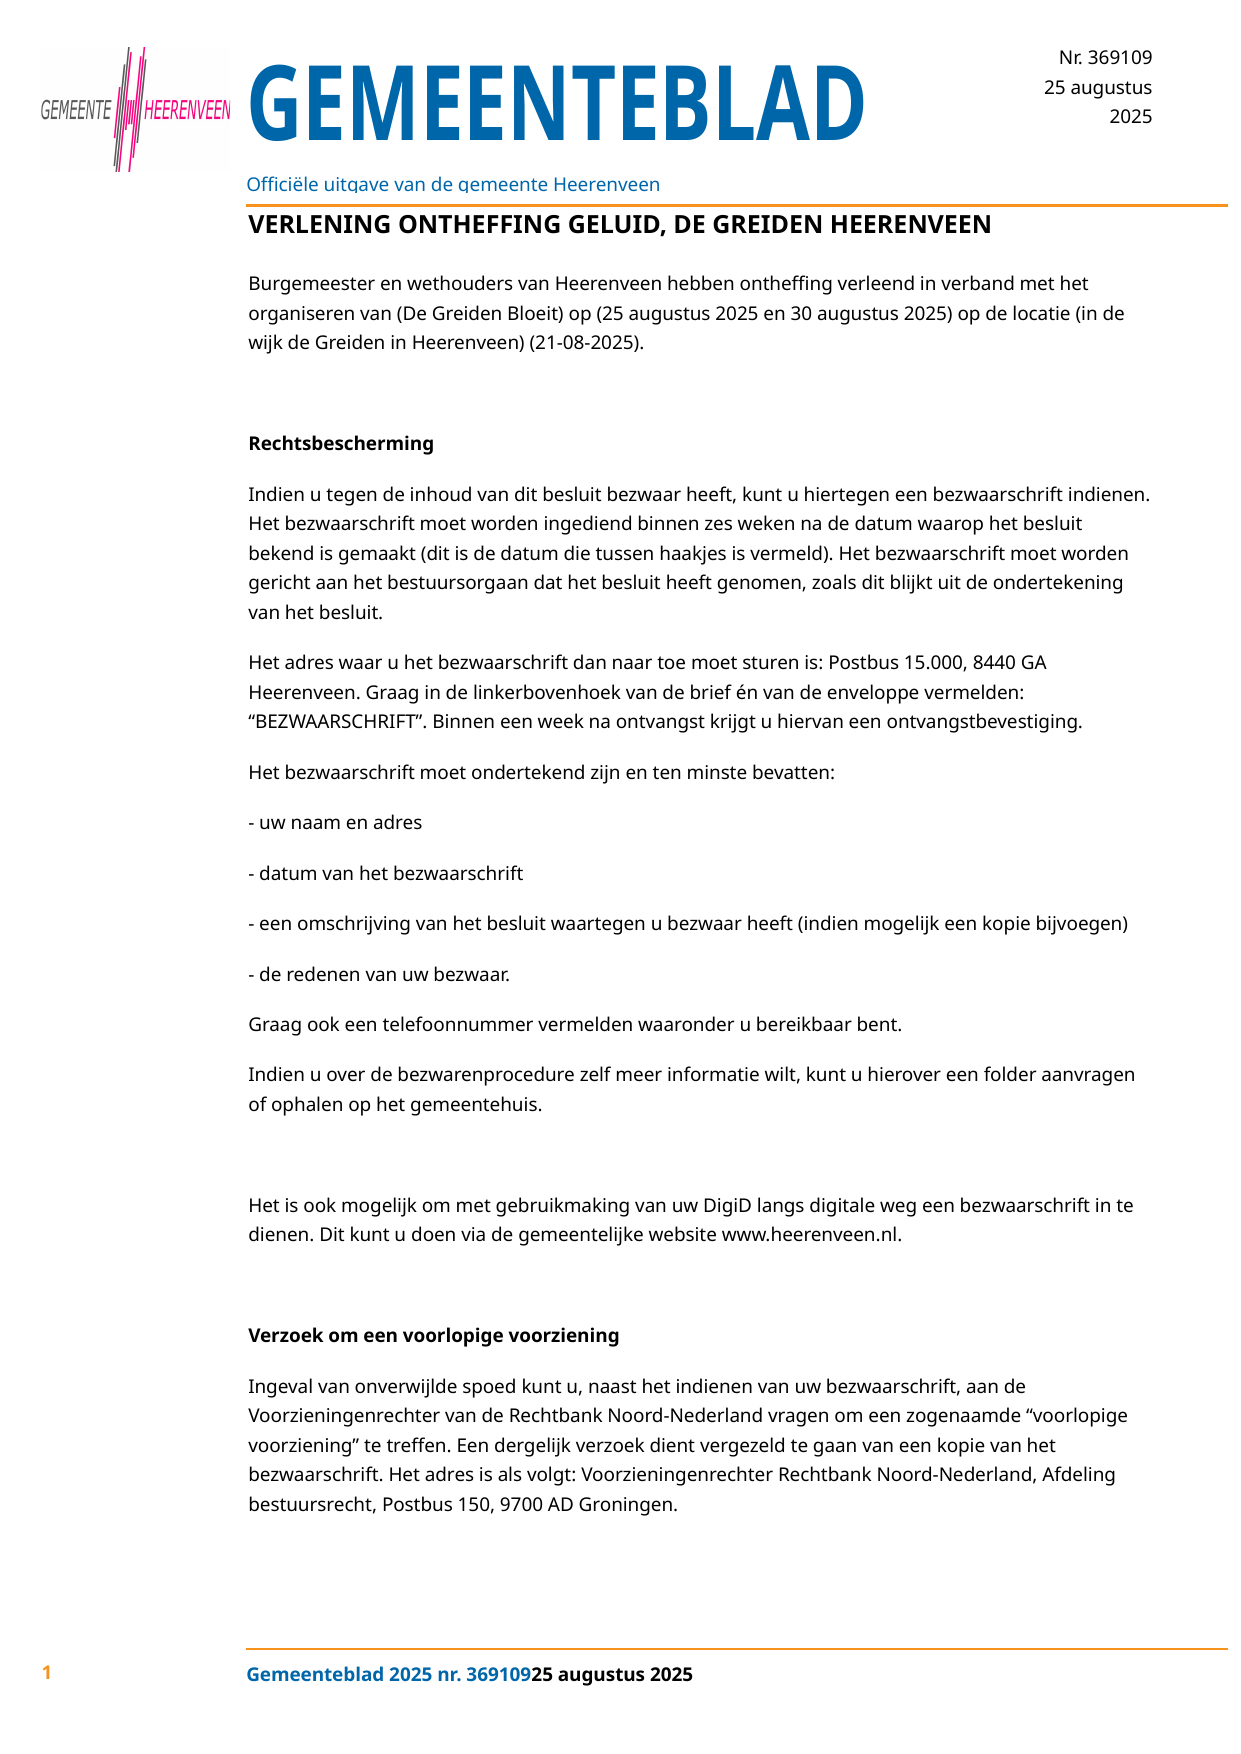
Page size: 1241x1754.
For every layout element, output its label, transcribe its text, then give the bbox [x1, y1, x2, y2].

text Burgemeester en wethouders van Heerenveen hebben ontheffing verleend in verband met het organiseren van (De Greiden Bloeit) op (25 augustus 2025 en 30 augustus 2025) op de locatie (in de wijk de Greiden in Heerenveen) (21-08-2025). [248, 270, 1152, 355]
text Verzoek om een voorlopige voorziening [248, 1322, 1152, 1348]
text VERLENING ONTHEFFING GELUID, DE GREIDEN HEERENVEEN [248, 207, 1152, 241]
text Rechtsbescherming [248, 430, 1152, 456]
text Graag ook een telefoonnummer vermelden waaronder u bereikbaar bent. [248, 1011, 1152, 1037]
text - uw naam en adres [248, 809, 1152, 835]
text Het adres waar u het bezwaarschrift dan naar toe moet sturen is: Postbus 15.000, 8440 GA Heerenveen. Graag in de linkerbovenhoek van de brief én van de enveloppe vermelden: “BEZWAARSCHRIFT”. Binnen een week na ontvangst krijgt u hiervan een ontvangstbevestiging. [248, 649, 1152, 734]
text Indien u tegen de inhoud van dit besluit bezwaar heeft, kunt u hiertegen een bezwaarschrift indienen. Het bezwaarschrift moet worden ingediend binnen zes weken na de datum waarop het besluit bekend is gemaakt (dit is de datum die tussen haakjes is vermeld). Het bezwaarschrift moet worden gericht aan het bestuursorgaan dat het besluit heeft genomen, zoals dit blijkt uit de ondertekening van het besluit. [248, 481, 1152, 625]
text Indien u over de bezwarenprocedure zelf meer informatie wilt, kunt u hierover een folder aanvragen of ophalen op het gemeentehuis. [248, 1062, 1152, 1117]
text - de redenen van uw bezwaar. [248, 961, 1152, 986]
text - datum van het bezwaarschrift [248, 860, 1152, 886]
text - een omschrijving van het besluit waartegen u bezwaar heeft (indien mogelijk een kopie bijvoegen) [248, 910, 1152, 936]
text Ingeval van onverwijlde spoed kunt u, naast het indienen van uw bezwaarschrift, aan de Voorzieningenrechter van de Rechtbank Noord-Nederland vragen om een zogenaamde “voorlopige voorziening” te treffen. Een dergelijk verzoek dient vergezeld te gaan van een kopie van het bezwaarschrift. Het adres is als volgt: Voorzieningenrechter Rechtbank Noord-Nederland, Afdeling bestuursrecht, Postbus 150, 9700 AD Groningen. [248, 1373, 1152, 1517]
text Het bezwaarschrift moet ondertekend zijn en ten minste bevatten: [248, 759, 1152, 785]
text Het is ook mogelijk om met gebruikmaking van uw DigiD langs digitale weg een bezwaarschrift in te dienen. Dit kunt u doen via de gemeentelijke website www.heerenveen.nl. [248, 1192, 1152, 1247]
picture [41, 47, 231, 172]
